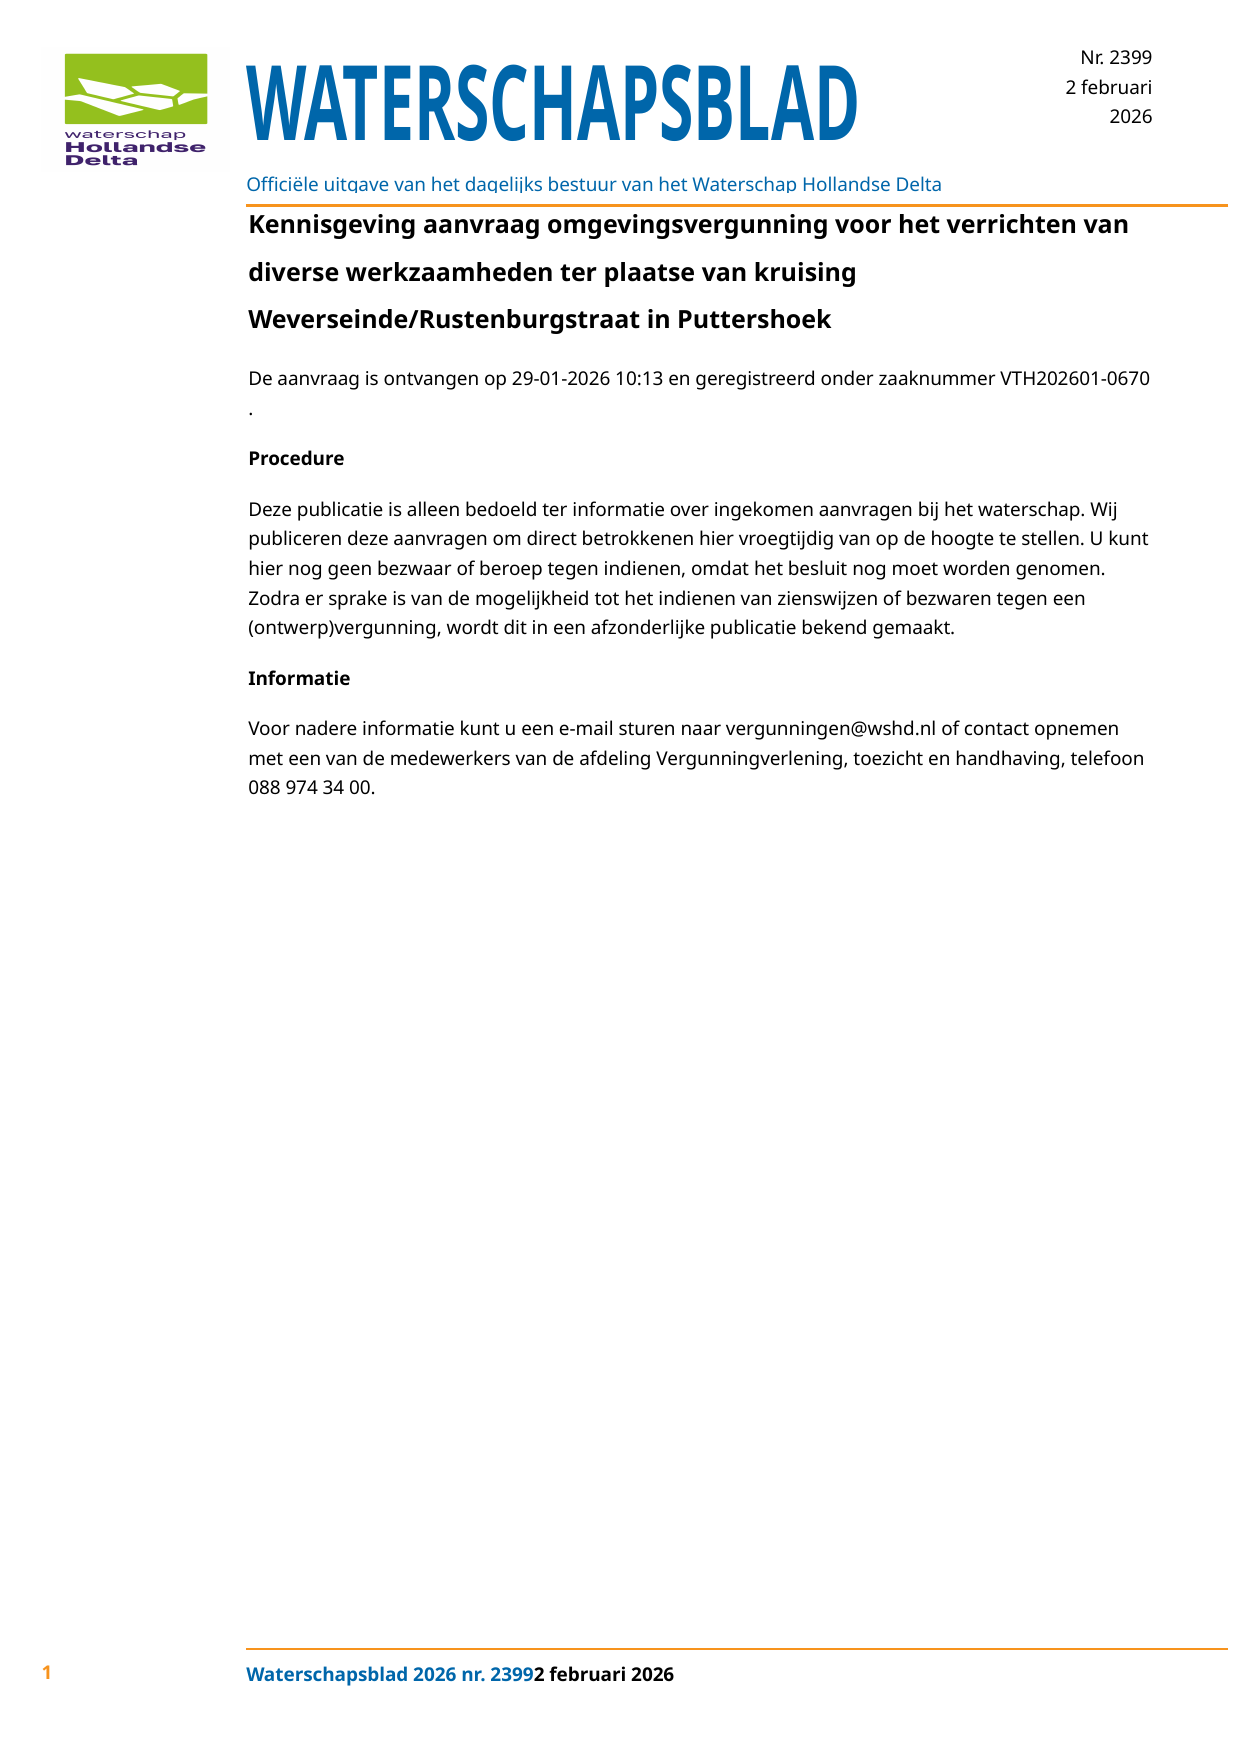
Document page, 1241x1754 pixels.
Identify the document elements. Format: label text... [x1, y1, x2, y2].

text Kennisgeving aanvraag omgevingsvergunning voor het verrichten van diverse werkzaamheden ter plaatse van kruising Weverseinde/Rustenburgstraat in Puttershoek [248, 207, 1152, 336]
text Deze publicatie is alleen bedoeld ter informatie over ingekomen aanvragen bij het waterschap. Wij publiceren deze aanvragen om direct betrokkenen hier vroegtijdig van op de hoogte te stellen. U kunt hier nog geen bezwaar of beroep tegen indienen, omdat het besluit nog moet worden genomen. Zodra er sprake is van de mogelijkheid tot het indienen van zienswijzen of bezwaren tegen een (ontwerp)vergunning, wordt dit in een afzonderlijke publicatie bekend gemaakt. [248, 496, 1152, 640]
text De aanvraag is ontvangen op 29-01-2026 10:13 en geregistreerd onder zaaknummer VTH202601-0670 . [248, 366, 1152, 421]
text Voor nadere informatie kunt u een e-mail sturen naar vergunningen@wshd.nl of contact opnemen met een van de medewerkers van de afdeling Vergunningverlening, toezicht en handhaving, telefoon 088 974 34 00. [248, 715, 1152, 800]
text Informatie [248, 665, 1152, 690]
picture [41, 47, 231, 172]
text Procedure [248, 446, 1152, 471]
